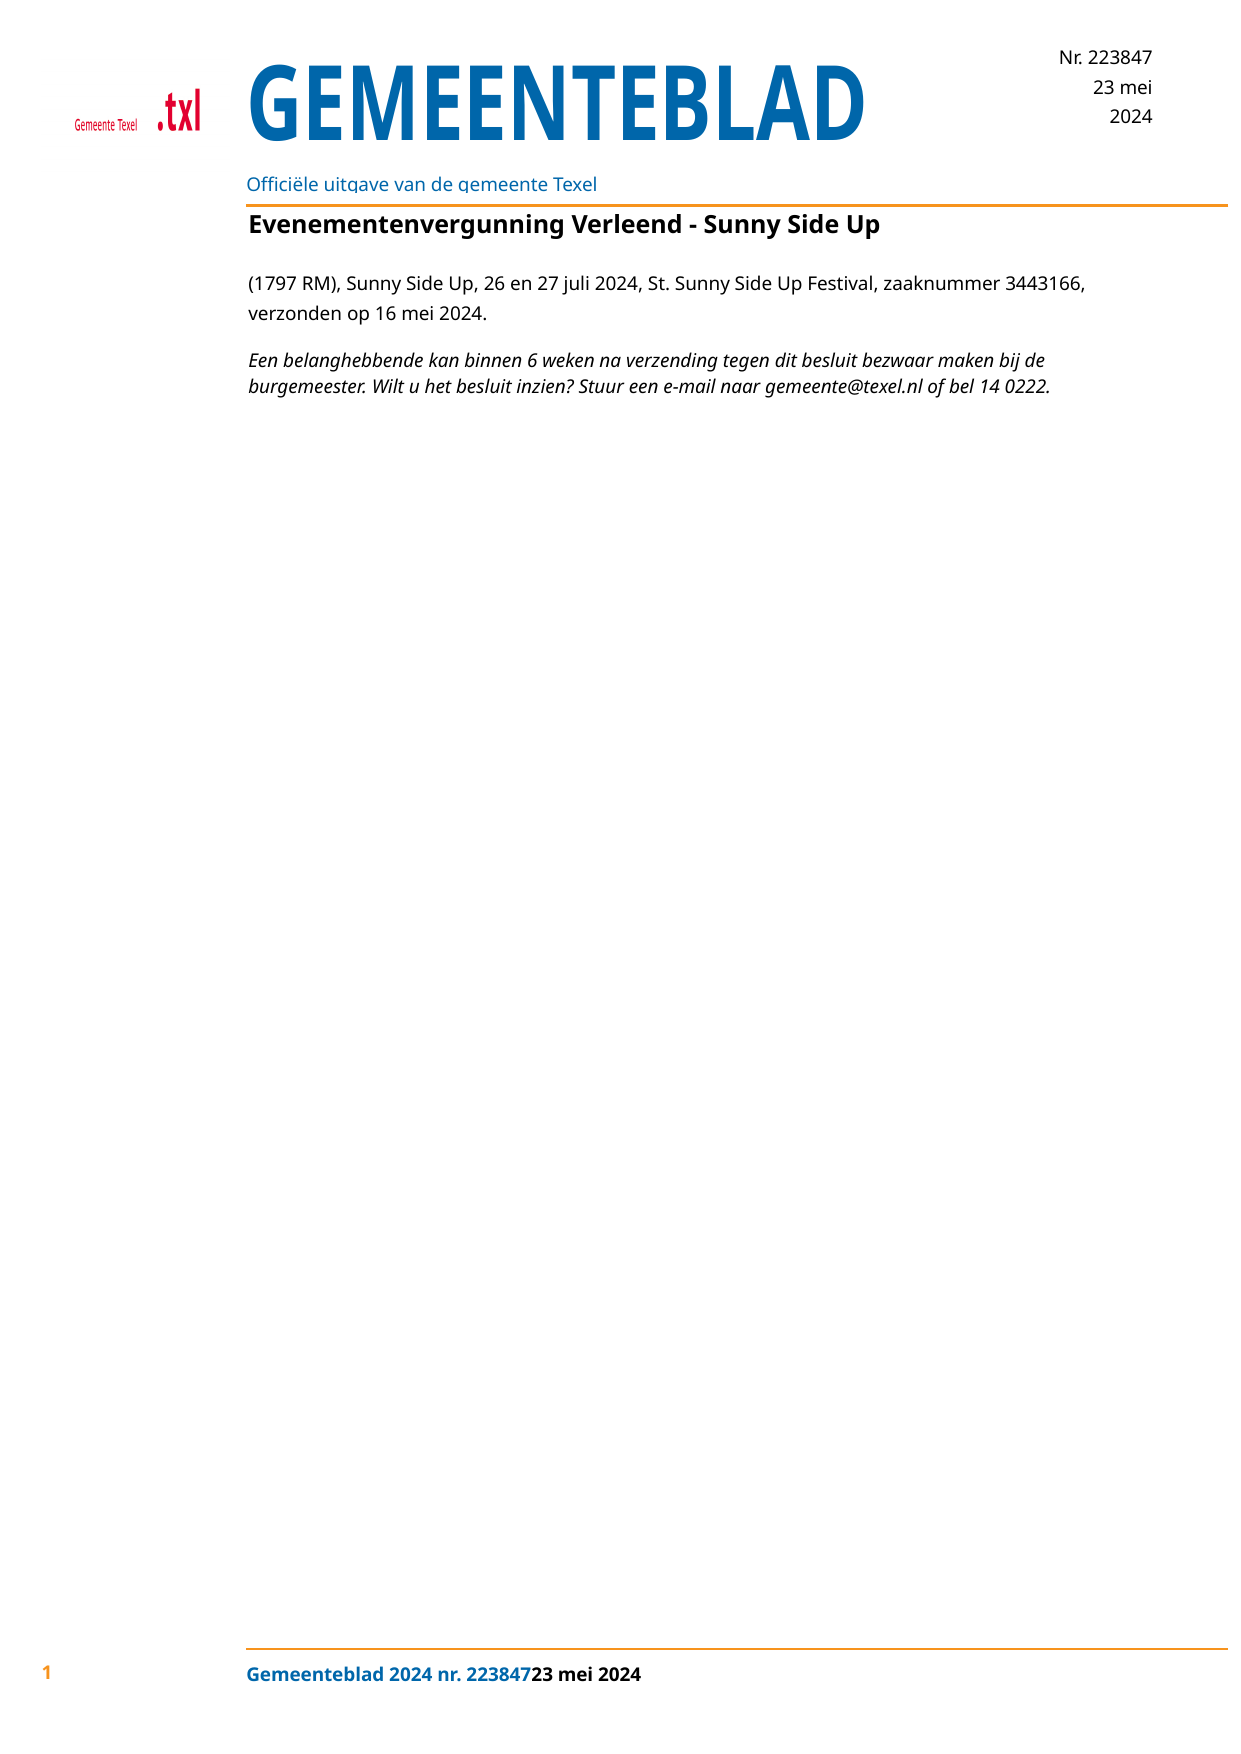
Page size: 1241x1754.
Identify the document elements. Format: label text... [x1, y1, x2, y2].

text (1797 RM), Sunny Side Up, 26 en 27 juli 2024, St. Sunny Side Up Festival, zaaknummer 3443166, verzonden op 16 mei 2024. [248, 270, 1152, 326]
picture [41, 47, 231, 172]
text Evenementenvergunning Verleend - Sunny Side Up [248, 207, 1152, 241]
text Een belanghebbende kan binnen 6 weken na verzending tegen dit besluit bezwaar maken bij de burgemeester. Wilt u het besluit inzien? Stuur een e-mail naar gemeente@texel.nl of bel 14 0222. [248, 348, 1152, 399]
